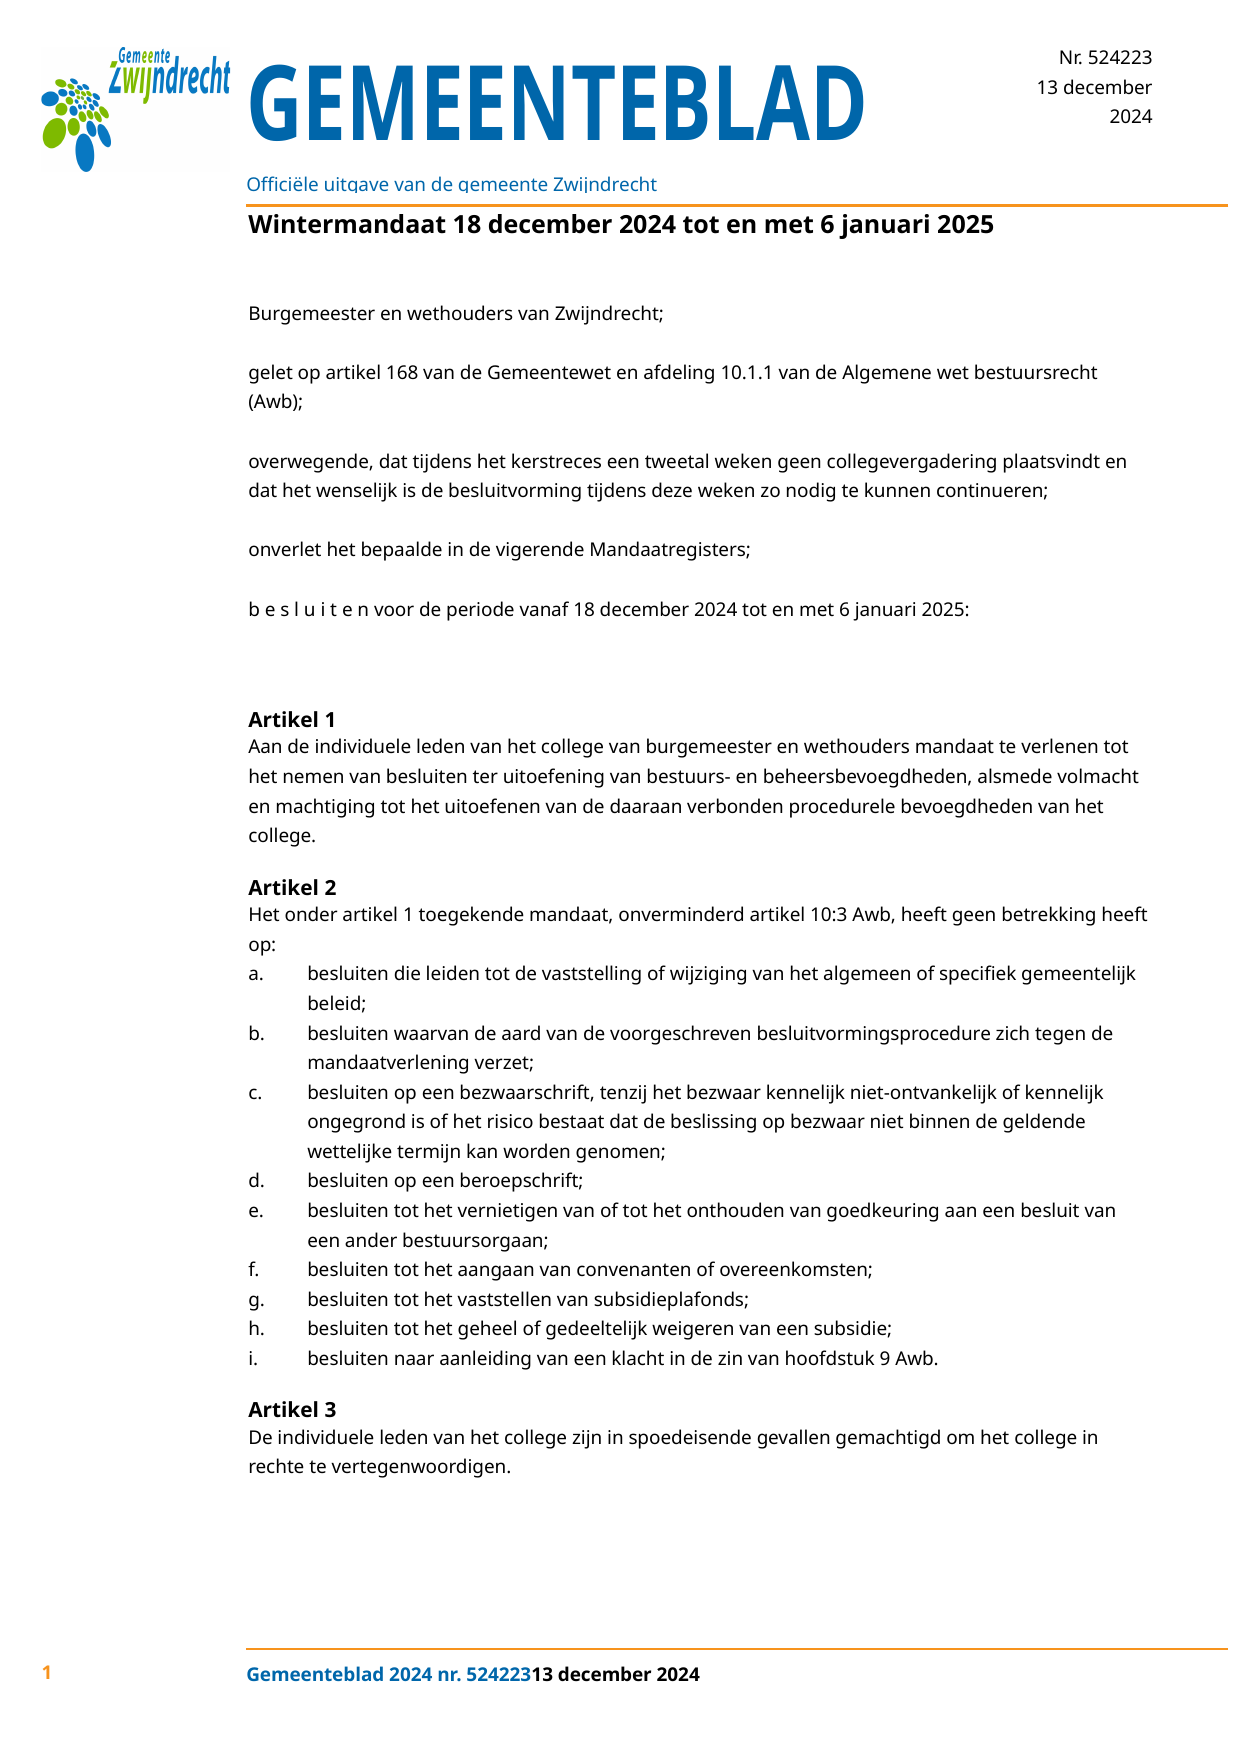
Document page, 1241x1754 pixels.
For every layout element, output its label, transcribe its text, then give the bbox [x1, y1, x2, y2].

list besluiten op een bezwaarschrift, tenzij het bezwaar kennelijk niet-ontvankelijk of kennelijk ongegrond is of het risico bestaat dat de beslissing op bezwaar niet binnen de geldende wettelijke termijn kan worden genomen; [248, 1079, 1152, 1164]
text De individuele leden van het college zijn in spoedeisende gevallen gemachtigd om het college in rechte te vertegenwoordigen. [248, 1424, 1152, 1479]
text Wintermandaat 18 december 2024 tot en met 6 januari 2025 [248, 207, 1152, 241]
picture [41, 47, 231, 172]
list besluiten waarvan de aard van de voorgeschreven besluitvormingsprocedure zich tegen de mandaatverlening verzet; [248, 1020, 1152, 1075]
list besluiten tot het vernietigen van of tot het onthouden van goedkeuring aan een besluit van een ander bestuursorgaan; [248, 1197, 1152, 1252]
text Burgemeester en wethouders van Zwijndrecht; [248, 300, 1152, 326]
list besluiten tot het vaststellen van subsidieplafonds; [248, 1286, 1152, 1312]
text Aan de individuele leden van het college van burgemeester en wethouders mandaat te verlenen tot het nemen van besluiten ter uitoefening van bestuurs- en beheersbevoegdheden, alsmede volmacht en machtiging tot het uitoefenen van de daaraan verbonden procedurele bevoegdheden van het college. [248, 734, 1152, 848]
list besluiten naar aanleiding van een klacht in de zin van hoofdstuk 9 Awb. [248, 1345, 1152, 1371]
text Artikel 1 [248, 705, 1152, 734]
text Artikel 3 [248, 1396, 1152, 1424]
list besluiten tot het geheel of gedeeltelijk weigeren van een subsidie; [248, 1316, 1152, 1341]
list besluiten die leiden tot de vaststelling of wijziging van het algemeen of specifiek gemeentelijk beleid; [248, 961, 1152, 1016]
text gelet op artikel 168 van de Gemeentewet en afdeling 10.1.1 van de Algemene wet bestuursrecht (Awb); [248, 359, 1152, 414]
list besluiten tot het aangaan van convenanten of overeenkomsten; [248, 1256, 1152, 1282]
list besluiten op een beroepschrift; [248, 1168, 1152, 1193]
text onverlet het bepaalde in de vigerende Mandaatregisters; [248, 537, 1152, 562]
text overwegende, dat tijdens het kerstreces een tweetal weken geen collegevergadering plaatsvindt en dat het wenselijk is de besluitvorming tijdens deze weken zo nodig te kunnen continueren; [248, 448, 1152, 503]
text Artikel 2 [248, 873, 1152, 901]
text b e s l u i t e n voor de periode vanaf 18 december 2024 tot en met 6 januari 2025: [248, 596, 1152, 621]
text Het onder artikel 1 toegekende mandaat, onverminderd artikel 10:3 Awb, heeft geen betrekking heeft op: [248, 901, 1152, 957]
